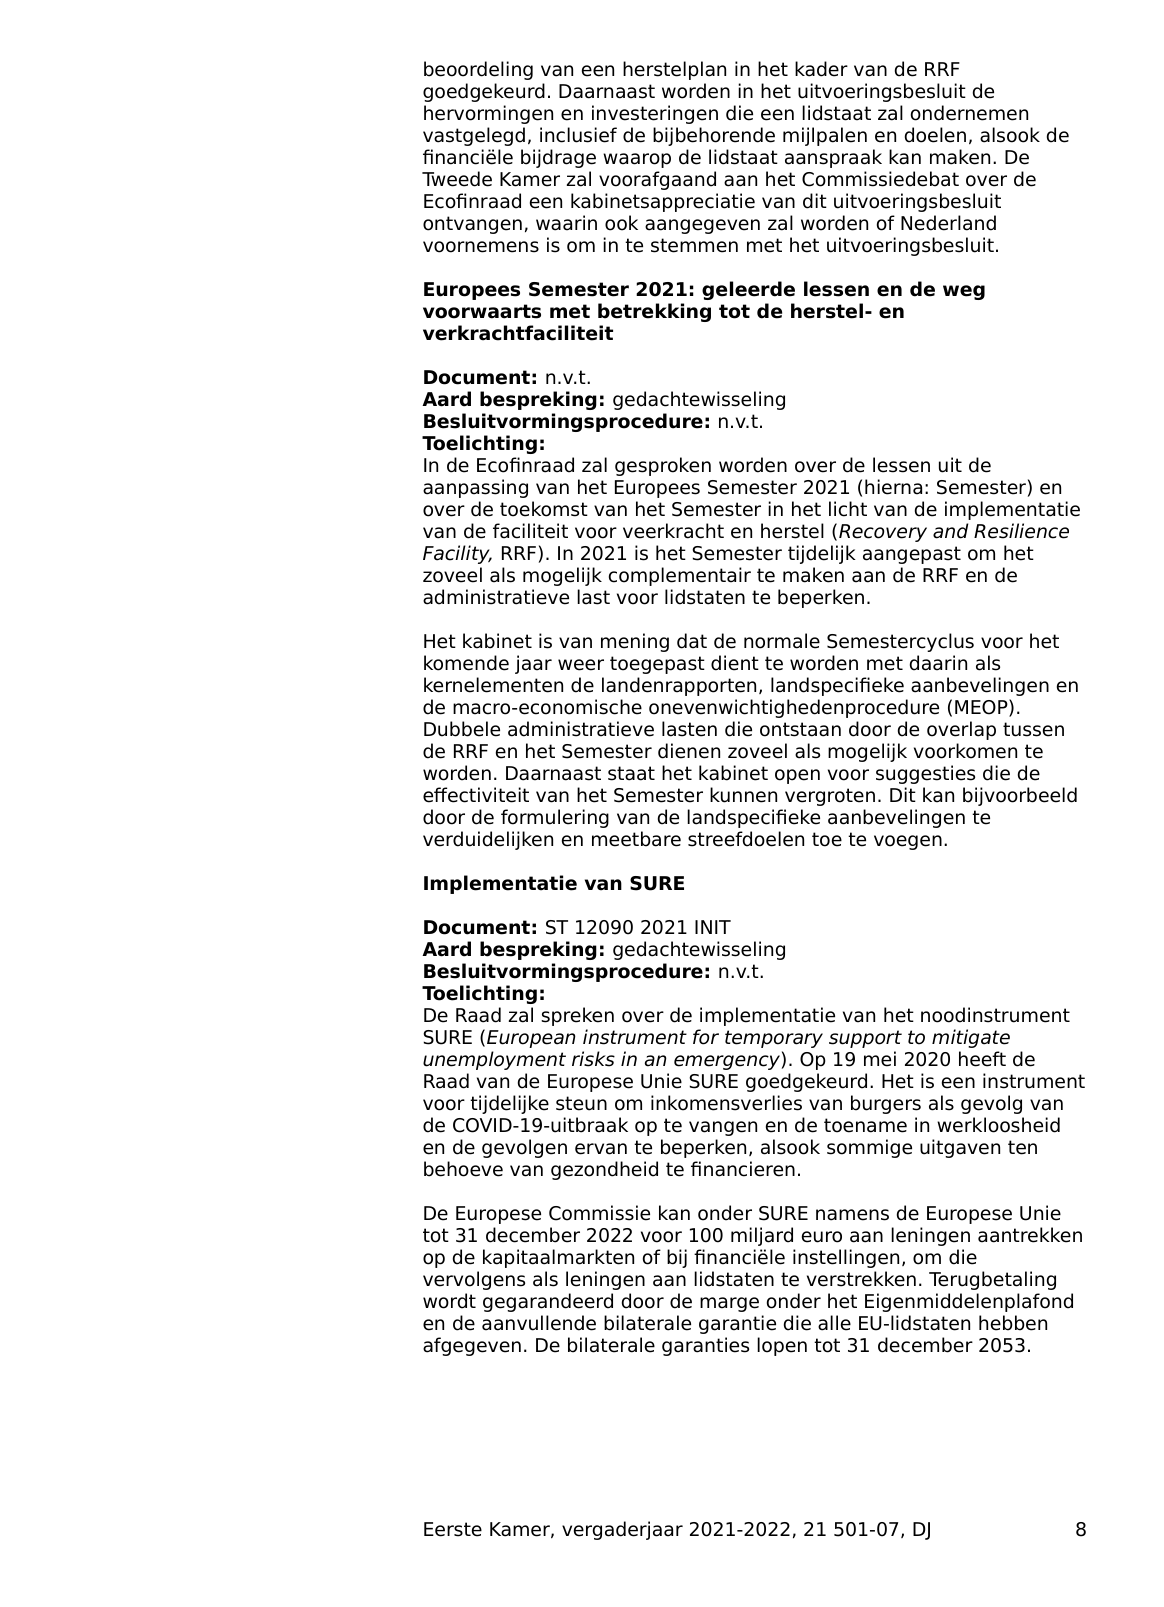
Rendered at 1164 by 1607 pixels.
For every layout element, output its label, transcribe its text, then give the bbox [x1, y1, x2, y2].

text Aard bespreking: gedachtewisseling [422, 939, 1087, 961]
text In de Ecofinraad zal gesproken worden over de lessen uit de aanpassing van het Europees Semester 2021 (hierna: Semester) en over de toekomst van het Semester in het licht van de implementatie van de faciliteit voor veerkracht en herstel (Recovery and Resilience Facility, RRF). In 2021 is het Semester tijdelijk aangepast om het zoveel als mogelijk complementair te maken aan de RRF en de administratieve last voor lidstaten te beperken. [422, 455, 1087, 609]
text Toelichting: [422, 433, 1087, 455]
text beoordeling van een herstelplan in het kader van de RRF goedgekeurd. Daarnaast worden in het uitvoeringsbesluit de hervormingen en investeringen die een lidstaat zal ondernemen vastgelegd, inclusief de bijbehorende mijlpalen en doelen, alsook de financiële bijdrage waarop de lidstaat aanspraak kan maken. De Tweede Kamer zal voorafgaand aan het Commissiedebat over de Ecofinraad een kabinetsappreciatie van dit uitvoeringsbesluit ontvangen, waarin ook aangegeven zal worden of Nederland voornemens is om in te stemmen met het uitvoeringsbesluit. [422, 59, 1087, 257]
text De Europese Commissie kan onder SURE namens de Europese Unie tot 31 december 2022 voor 100 miljard euro aan leningen aantrekken op de kapitaalmarkten of bij financiële instellingen, om die vervolgens als leningen aan lidstaten te verstrekken. Terugbetaling wordt gegarandeerd door de marge onder het Eigenmiddelenplafond en de aanvullende bilaterale garantie die alle EU-lidstaten hebben afgegeven. De bilaterale garanties lopen tot 31 december 2053. [422, 1203, 1087, 1357]
text Document: ST 12090 2021 INIT [422, 917, 1087, 939]
text Besluitvormingsprocedure: n.v.t. [422, 411, 1087, 433]
subtitle Implementatie van SURE [422, 873, 1087, 895]
text Aard bespreking: gedachtewisseling [422, 389, 1087, 411]
text Document: n.v.t. [422, 367, 1087, 389]
text Besluitvormingsprocedure: n.v.t. [422, 961, 1087, 983]
text Het kabinet is van mening dat de normale Semestercyclus voor het komende jaar weer toegepast dient te worden met daarin als kernelementen de landenrapporten, landspecifieke aanbevelingen en de macro-economische onevenwichtighedenprocedure (MEOP). Dubbele administratieve lasten die ontstaan door de overlap tussen de RRF en het Semester dienen zoveel als mogelijk voorkomen te worden. Daarnaast staat het kabinet open voor suggesties die de effectiviteit van het Semester kunnen vergroten. Dit kan bijvoorbeeld door de formulering van de landspecifieke aanbevelingen te verduidelijken en meetbare streefdoelen toe te voegen. [422, 631, 1087, 851]
text De Raad zal spreken over de implementatie van het noodinstrument SURE (European instrument for temporary support to mitigate unemployment risks in an emergency). Op 19 mei 2020 heeft de Raad van de Europese Unie SURE goedgekeurd. Het is een instrument voor tijdelijke steun om inkomensverlies van burgers als gevolg van de COVID-19-uitbraak op te vangen en de toename in werkloosheid en de gevolgen ervan te beperken, alsook sommige uitgaven ten behoeve van gezondheid te financieren. [422, 1005, 1087, 1181]
subtitle Europees Semester 2021: geleerde lessen en de weg voorwaarts met betrekking tot de herstel- en verkrachtfaciliteit [422, 279, 1087, 345]
text Toelichting: [422, 983, 1087, 1005]
